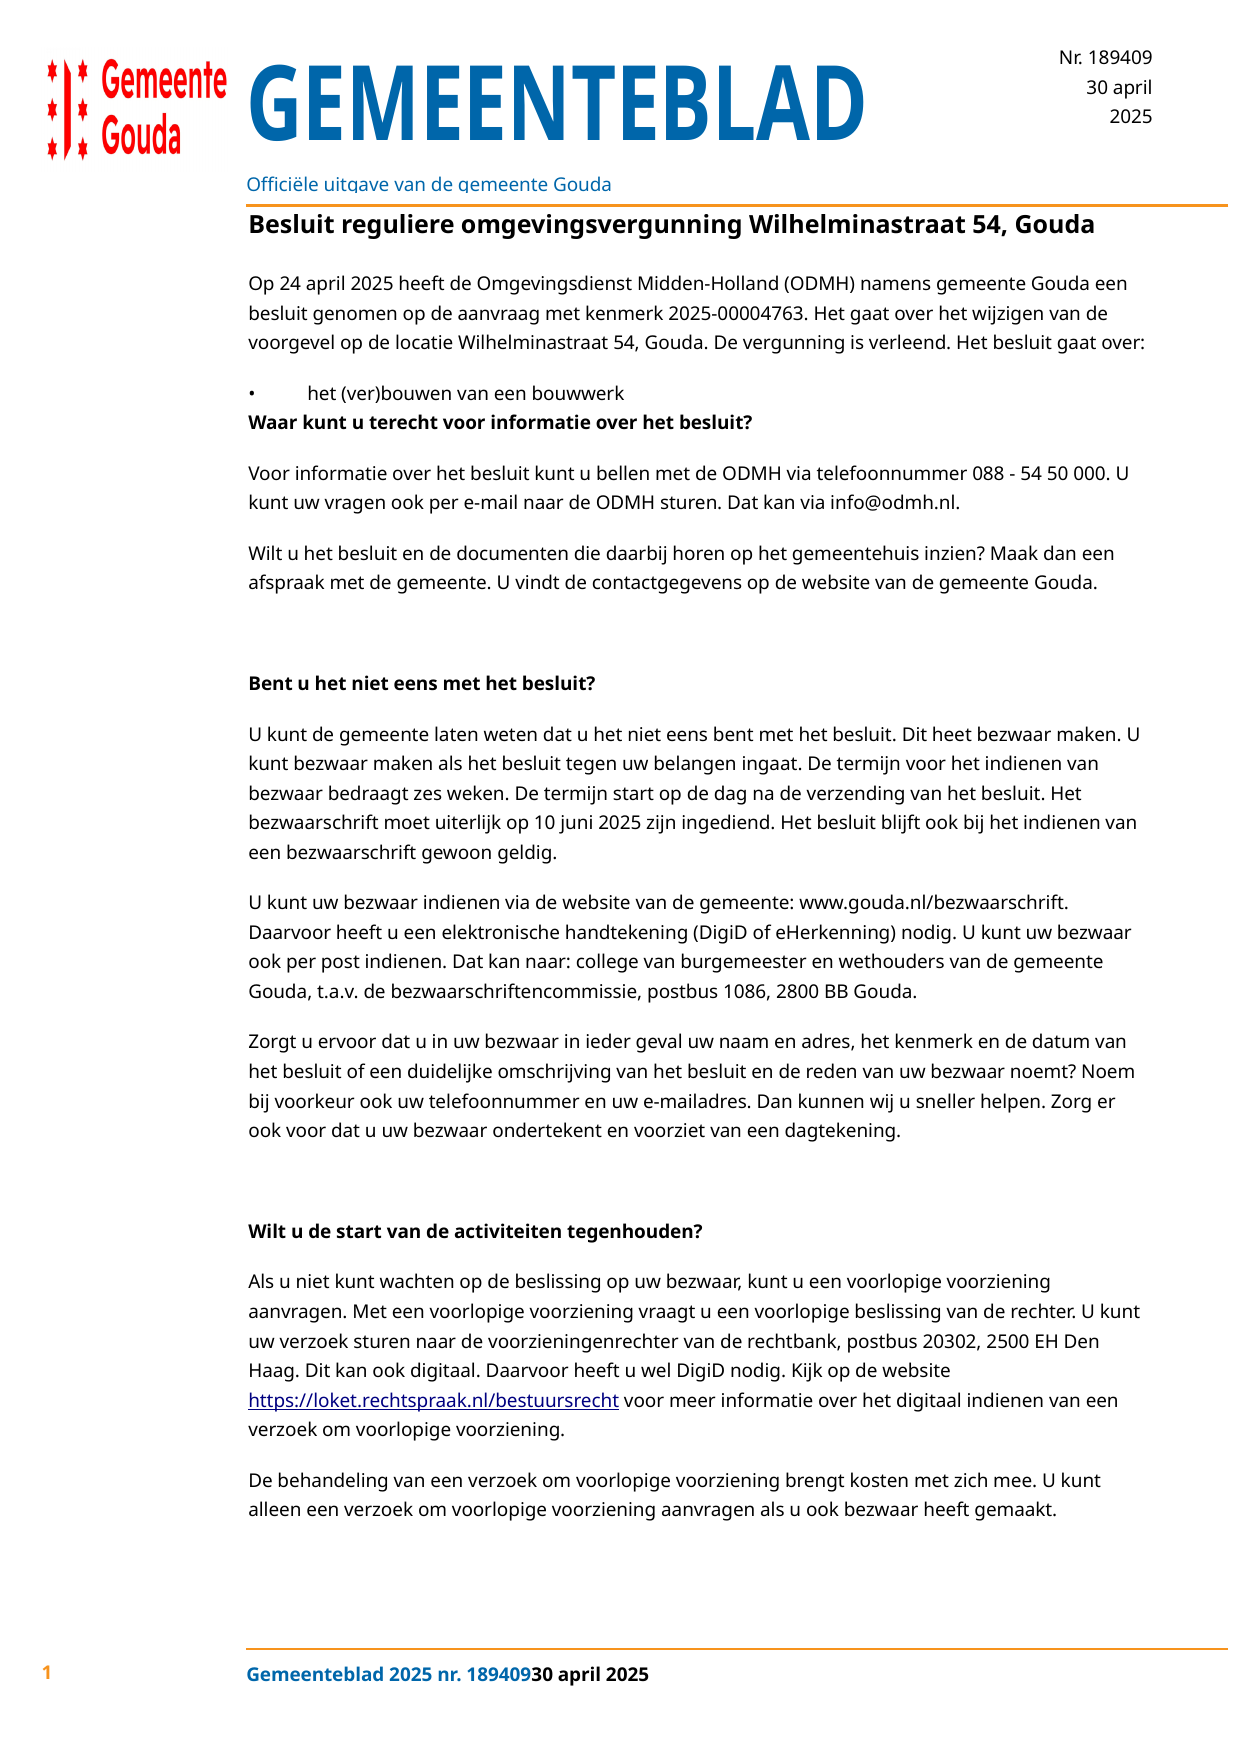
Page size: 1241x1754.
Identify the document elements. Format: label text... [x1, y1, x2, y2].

text U kunt de gemeente laten weten dat u het niet eens bent met het besluit. Dit heet bezwaar maken. U kunt bezwaar maken als het besluit tegen uw belangen ingaat. De termijn voor het indienen van bezwaar bedraagt zes weken. De termijn start op de dag na de verzending van het besluit. Het bezwaarschrift moet uiterlijk op 10 juni 2025 zijn ingediend. Het besluit blijft ook bij het indienen van een bezwaarschrift gewoon geldig. [248, 721, 1152, 865]
text Voor informatie over het besluit kunt u bellen met de ODMH via telefoonnummer 088 - 54 50 000. U kunt uw vragen ook per e-mail naar de ODMH sturen. Dat kan via info@odmh.nl. [248, 460, 1152, 515]
picture [41, 47, 231, 172]
text Als u niet kunt wachten op de beslissing op uw bezwaar, kunt u een voorlopige voorziening aanvragen. Met een voorlopige voorziening vraagt u een voorlopige beslissing van de rechter. U kunt uw verzoek sturen naar de voorzieningenrechter van de rechtbank, postbus 20302, 2500 EH Den Haag. Dit kan ook digitaal. Daarvoor heeft u wel DigiD nodig. Kijk op de website https://loket.rechtspraak.nl/bestuursrecht voor meer informatie over het digitaal indienen van een verzoek om voorlopige voorziening. [248, 1269, 1152, 1442]
text Besluit reguliere omgevingsvergunning Wilhelminastraat 54, Gouda [248, 207, 1152, 241]
text De behandeling van een verzoek om voorlopige voorziening brengt kosten met zich mee. U kunt alleen een verzoek om voorlopige voorziening aanvragen als u ook bezwaar heeft gemaakt. [248, 1467, 1152, 1522]
text Wilt u het besluit en de documenten die daarbij horen op het gemeentehuis inzien? Maak dan een afspraak met de gemeente. U vindt de contactgegevens op de website van de gemeente Gouda. [248, 540, 1152, 595]
text Waar kunt u terecht voor informatie over het besluit? [248, 409, 1152, 435]
text U kunt uw bezwaar indienen via de website van de gemeente: www.gouda.nl/bezwaarschrift. Daarvoor heeft u een elektronische handtekening (DigiD of eHerkenning) nodig. U kunt uw bezwaar ook per post indienen. Dat kan naar: college van burgemeester en wethouders van de gemeente Gouda, t.a.v. de bezwaarschriftencommissie, postbus 1086, 2800 BB Gouda. [248, 889, 1152, 1004]
text Zorgt u ervoor dat u in uw bezwaar in ieder geval uw naam en adres, het kenmerk en de datum van het besluit of een duidelijke omschrijving van het besluit en de reden van uw bezwaar noemt? Noem bij voorkeur ook uw telefoonnummer en uw e-mailadres. Dan kunnen wij u sneller helpen. Zorg er ook voor dat u uw bezwaar ondertekent en voorziet van een dagtekening. [248, 1029, 1152, 1143]
text Bent u het niet eens met het besluit? [248, 670, 1152, 696]
text Op 24 april 2025 heeft de Omgevingsdienst Midden-Holland (ODMH) namens gemeente Gouda een besluit genomen op de aanvraag met kenmerk 2025-00004763. Het gaat over het wijzigen van de voorgevel op de locatie Wilhelminastraat 54, Gouda. De vergunning is verleend. Het besluit gaat over: [248, 270, 1152, 355]
text Wilt u de start van de activiteiten tegenhouden? [248, 1218, 1152, 1244]
list het (ver)bouwen van een bouwwerk [248, 380, 1152, 406]
